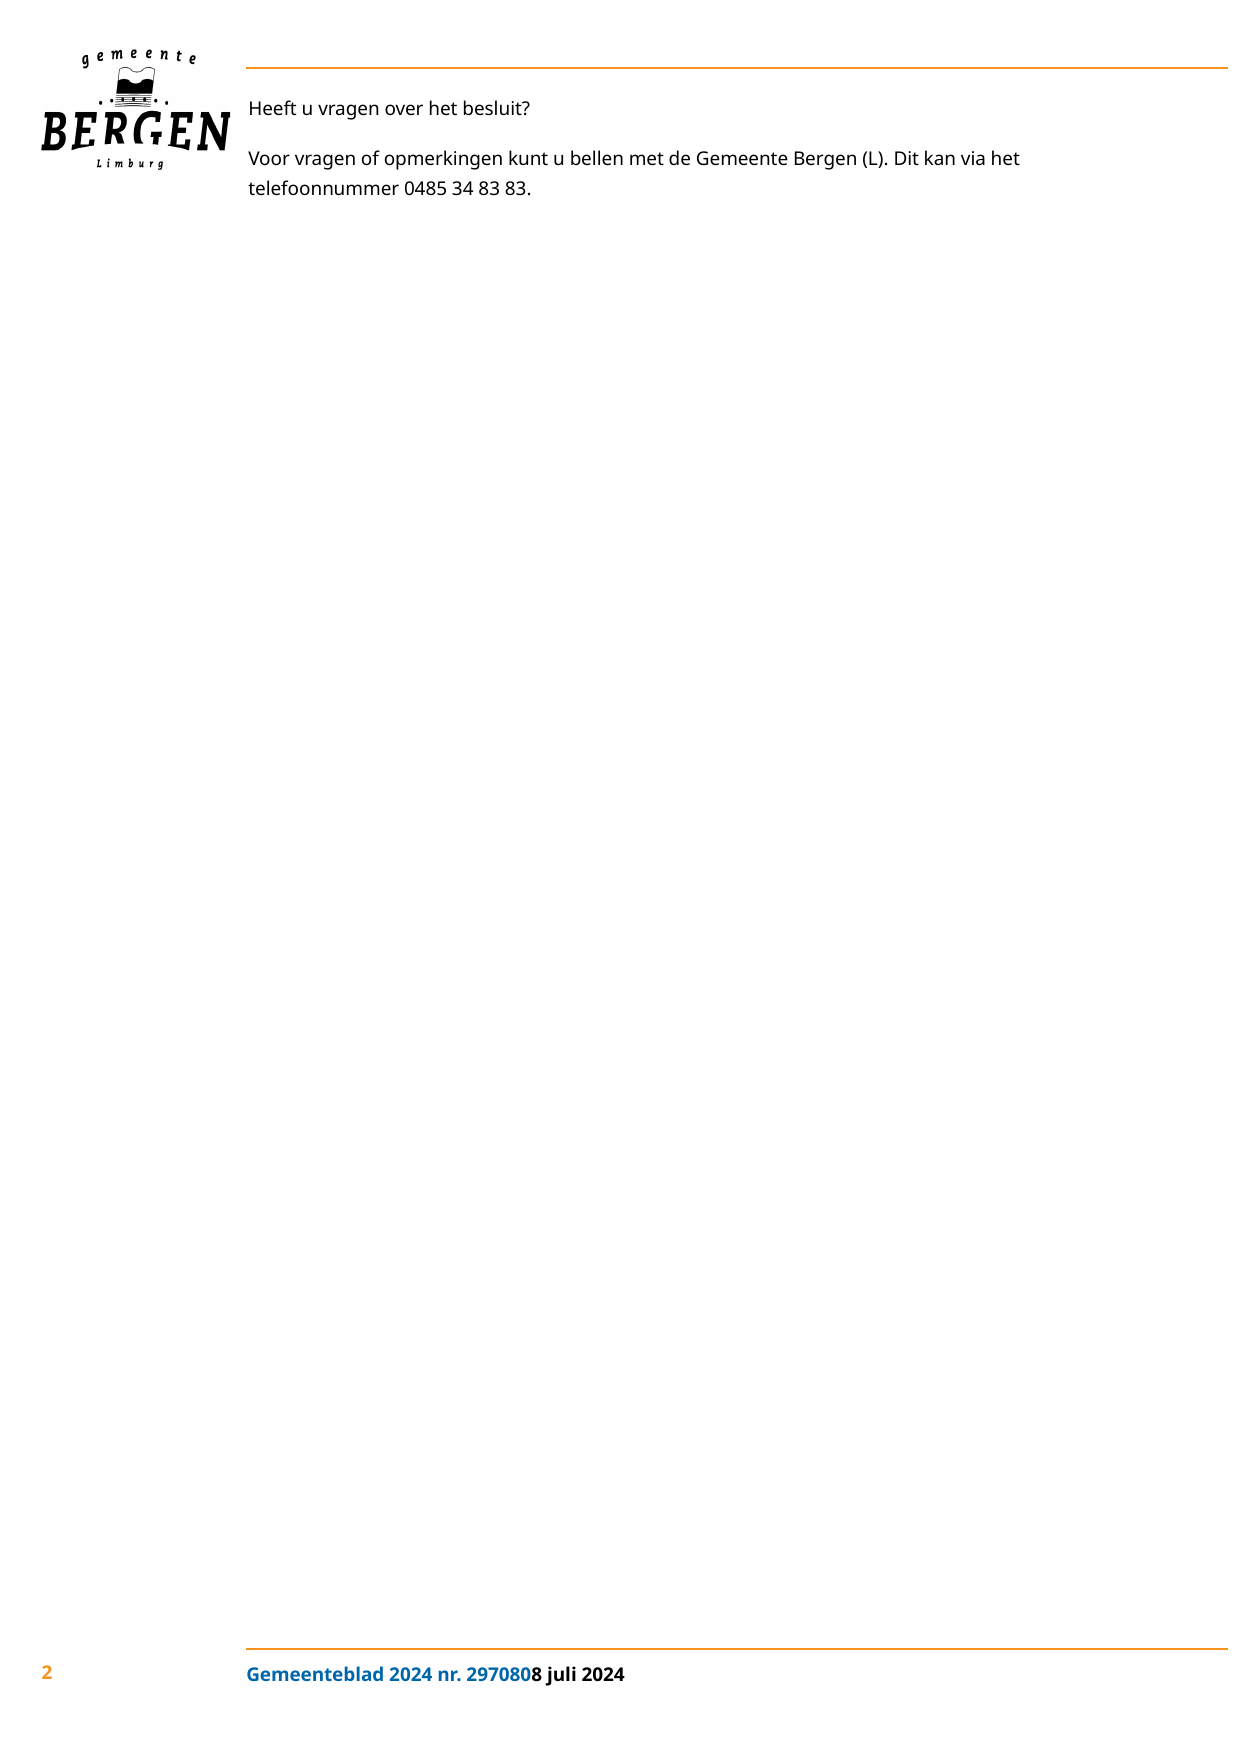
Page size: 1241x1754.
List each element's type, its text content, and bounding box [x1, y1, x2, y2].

text Voor vragen of opmerkingen kunt u bellen met de Gemeente Bergen (L). Dit kan via het telefoonnummer 0485 34 83 83. [248, 145, 1152, 201]
text Heeft u vragen over het besluit? [248, 95, 1152, 121]
picture [41, 47, 231, 172]
